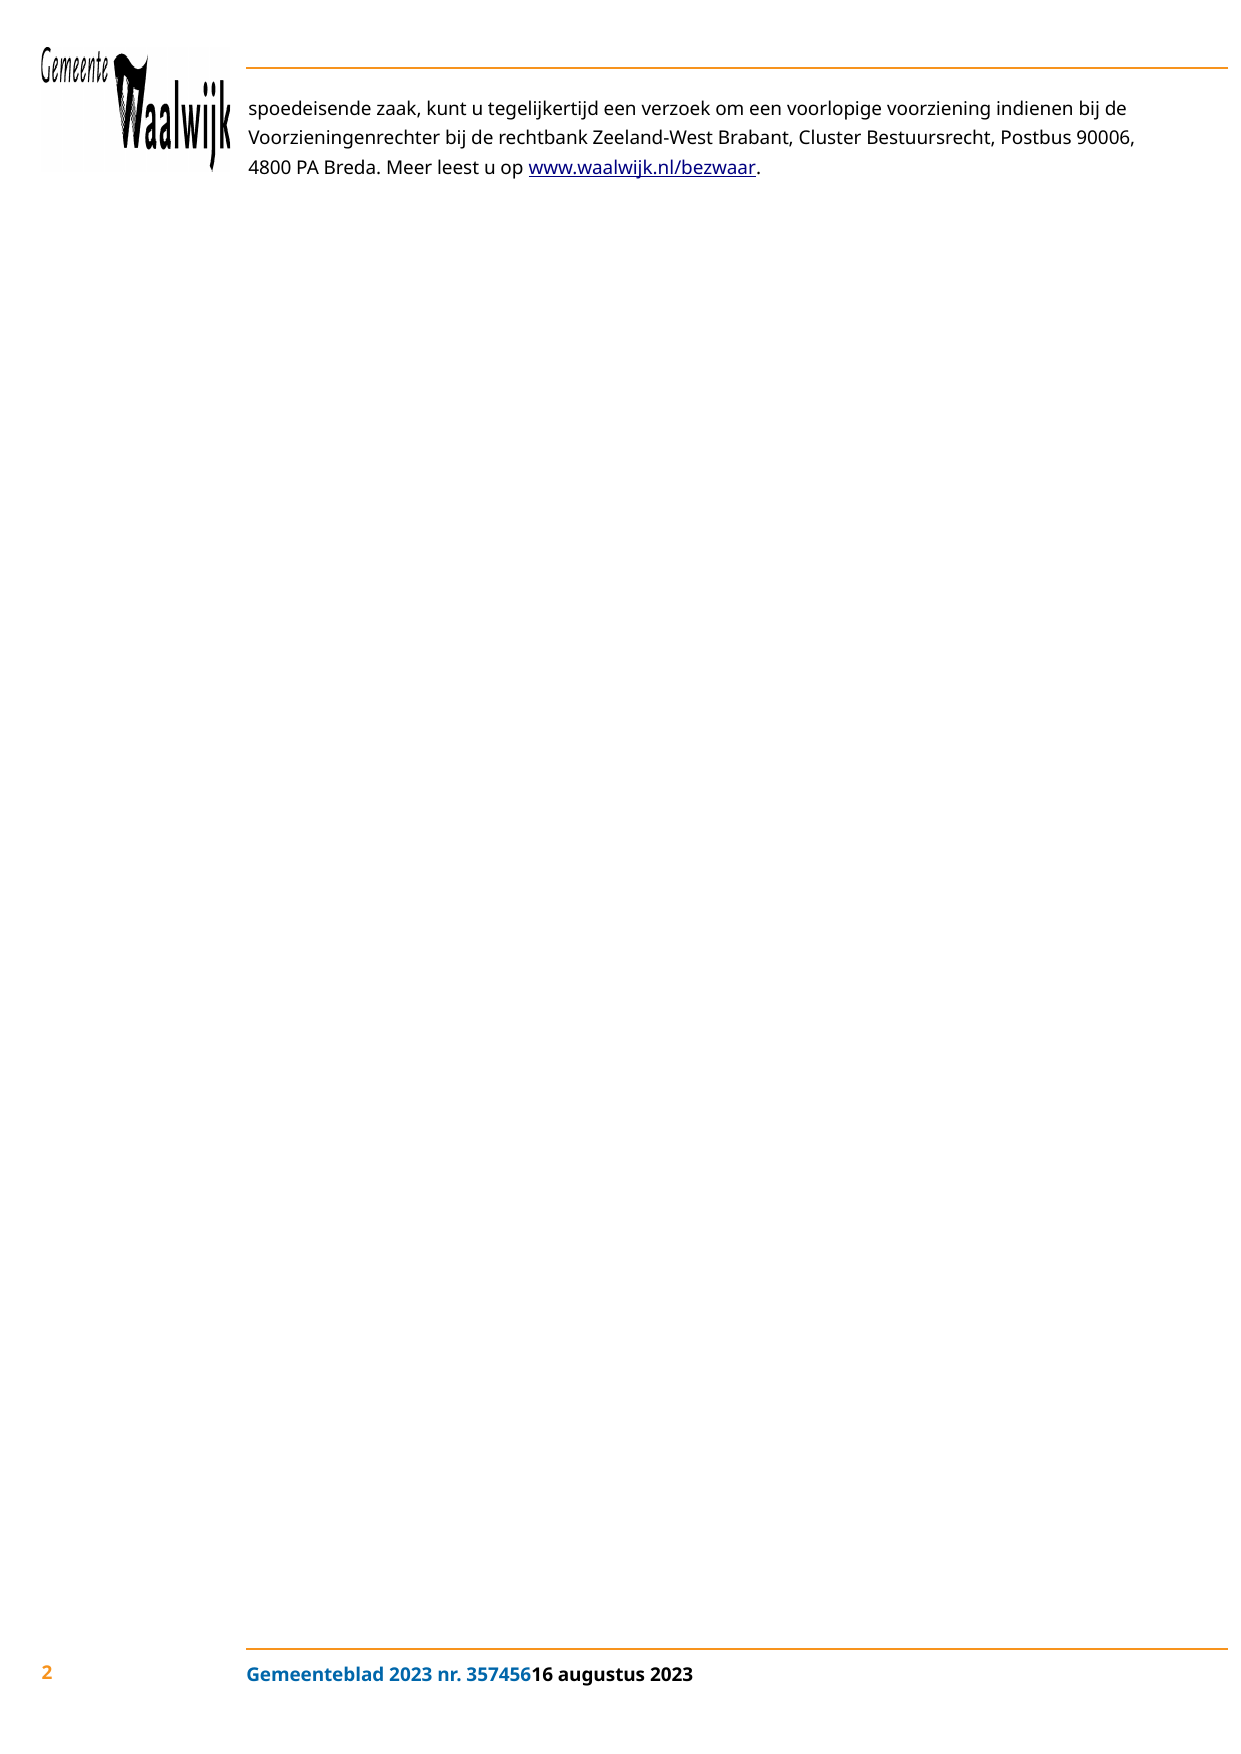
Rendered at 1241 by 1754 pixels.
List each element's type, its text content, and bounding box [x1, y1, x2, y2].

picture [41, 47, 231, 172]
text spoedeisende zaak, kunt u tegelijkertijd een verzoek om een voorlopige voorziening indienen bij de Voorzieningenrechter bij de rechtbank Zeeland-West Brabant, Cluster Bestuursrecht, Postbus 90006, 4800 PA Breda. Meer leest u op www.waalwijk.nl/bezwaar. [248, 95, 1152, 180]
